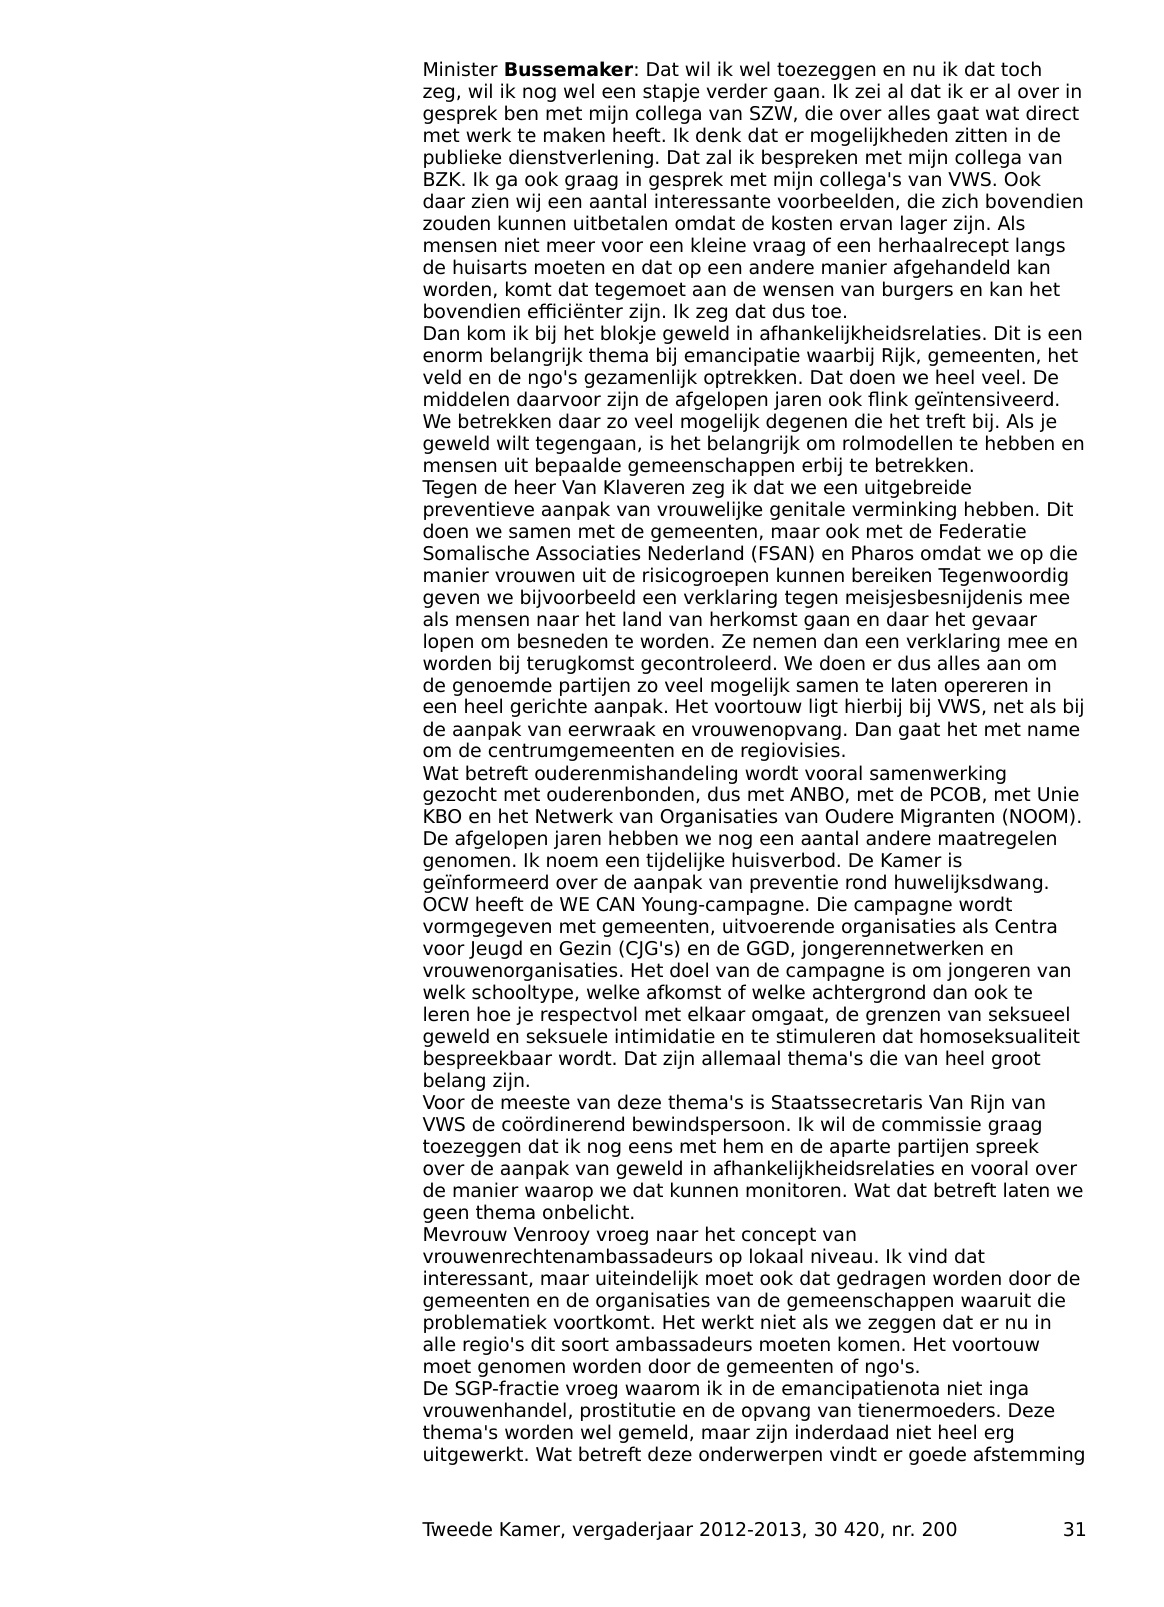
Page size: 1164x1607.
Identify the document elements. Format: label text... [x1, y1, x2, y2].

text Dan kom ik bij het blokje geweld in afhankelijkheidsrelaties. Dit is een enorm belangrijk thema bij emancipatie waarbij Rijk, gemeenten, het veld en de ngo's gezamenlijk optrekken. Dat doen we heel veel. De middelen daarvoor zijn de afgelopen jaren ook flink geïntensiveerd. We betrekken daar zo veel mogelijk degenen die het treft bij. Als je geweld wilt tegengaan, is het belangrijk om rolmodellen te hebben en mensen uit bepaalde gemeenschappen erbij te betrekken. [422, 323, 1087, 477]
text Voor de meeste van deze thema's is Staatssecretaris Van Rijn van VWS de coördinerend bewindspersoon. Ik wil de commissie graag toezeggen dat ik nog eens met hem en de aparte partijen spreek over de aanpak van geweld in afhankelijkheidsrelaties en vooral over de manier waarop we dat kunnen monitoren. Wat dat betreft laten we geen thema onbelicht. [422, 1092, 1087, 1224]
text De SGP-fractie vroeg waarom ik in de emancipatienota niet inga vrouwenhandel, prostitutie en de opvang van tienermoeders. Deze thema's worden wel gemeld, maar zijn inderdaad niet heel erg uitgewerkt. Wat betreft deze onderwerpen vindt er goede afstemming [422, 1378, 1087, 1466]
text OCW heeft de WE CAN Young-campagne. Die campagne wordt vormgegeven met gemeenten, uitvoerende organisaties als Centra voor Jeugd en Gezin (CJG's) en de GGD, jongerennetwerken en vrouwenorganisaties. Het doel van de campagne is om jongeren van welk schooltype, welke afkomst of welke achtergrond dan ook te leren hoe je respectvol met elkaar omgaat, de grenzen van seksueel geweld en seksuele intimidatie en te stimuleren dat homoseksualiteit bespreekbaar wordt. Dat zijn allemaal thema's die van heel groot belang zijn. [422, 894, 1087, 1092]
text Mevrouw Venrooy vroeg naar het concept van vrouwenrechtenambassadeurs op lokaal niveau. Ik vind dat interessant, maar uiteindelijk moet ook dat gedragen worden door de gemeenten en de organisaties van de gemeenschappen waaruit die problematiek voortkomt. Het werkt niet als we zeggen dat er nu in alle regio's dit soort ambassadeurs moeten komen. Het voortouw moet genomen worden door de gemeenten of ngo's. [422, 1224, 1087, 1378]
text Tegen de heer Van Klaveren zeg ik dat we een uitgebreide preventieve aanpak van vrouwelijke genitale verminking hebben. Dit doen we samen met de gemeenten, maar ook met de Federatie Somalische Associaties Nederland (FSAN) en Pharos omdat we op die manier vrouwen uit de risicogroepen kunnen bereiken Tegenwoordig geven we bijvoorbeeld een verklaring tegen meisjesbesnijdenis mee als mensen naar het land van herkomst gaan en daar het gevaar lopen om besneden te worden. Ze nemen dan een verklaring mee en worden bij terugkomst gecontroleerd. We doen er dus alles aan om de genoemde partijen zo veel mogelijk samen te laten opereren in een heel gerichte aanpak. Het voortouw ligt hierbij bij VWS, net als bij de aanpak van eerwraak en vrouwenopvang. Dan gaat het met name om de centrumgemeenten en de regiovisies. [422, 477, 1087, 762]
text Wat betreft ouderenmishandeling wordt vooral samenwerking gezocht met ouderenbonden, dus met ANBO, met de PCOB, met Unie KBO en het Netwerk van Organisaties van Oudere Migranten (NOOM). [422, 762, 1087, 828]
text De afgelopen jaren hebben we nog een aantal andere maatregelen genomen. Ik noem een tijdelijke huisverbod. De Kamer is geïnformeerd over de aanpak van preventie rond huwelijksdwang. [422, 828, 1087, 894]
text Minister Bussemaker: Dat wil ik wel toezeggen en nu ik dat toch zeg, wil ik nog wel een stapje verder gaan. Ik zei al dat ik er al over in gesprek ben met mijn collega van SZW, die over alles gaat wat direct met werk te maken heeft. Ik denk dat er mogelijkheden zitten in de publieke dienstverlening. Dat zal ik bespreken met mijn collega van BZK. Ik ga ook graag in gesprek met mijn collega's van VWS. Ook daar zien wij een aantal interessante voorbeelden, die zich bovendien zouden kunnen uitbetalen omdat de kosten ervan lager zijn. Als mensen niet meer voor een kleine vraag of een herhaalrecept langs de huisarts moeten en dat op een andere manier afgehandeld kan worden, komt dat tegemoet aan de wensen van burgers en kan het bovendien efficiënter zijn. Ik zeg dat dus toe. [422, 59, 1087, 323]
